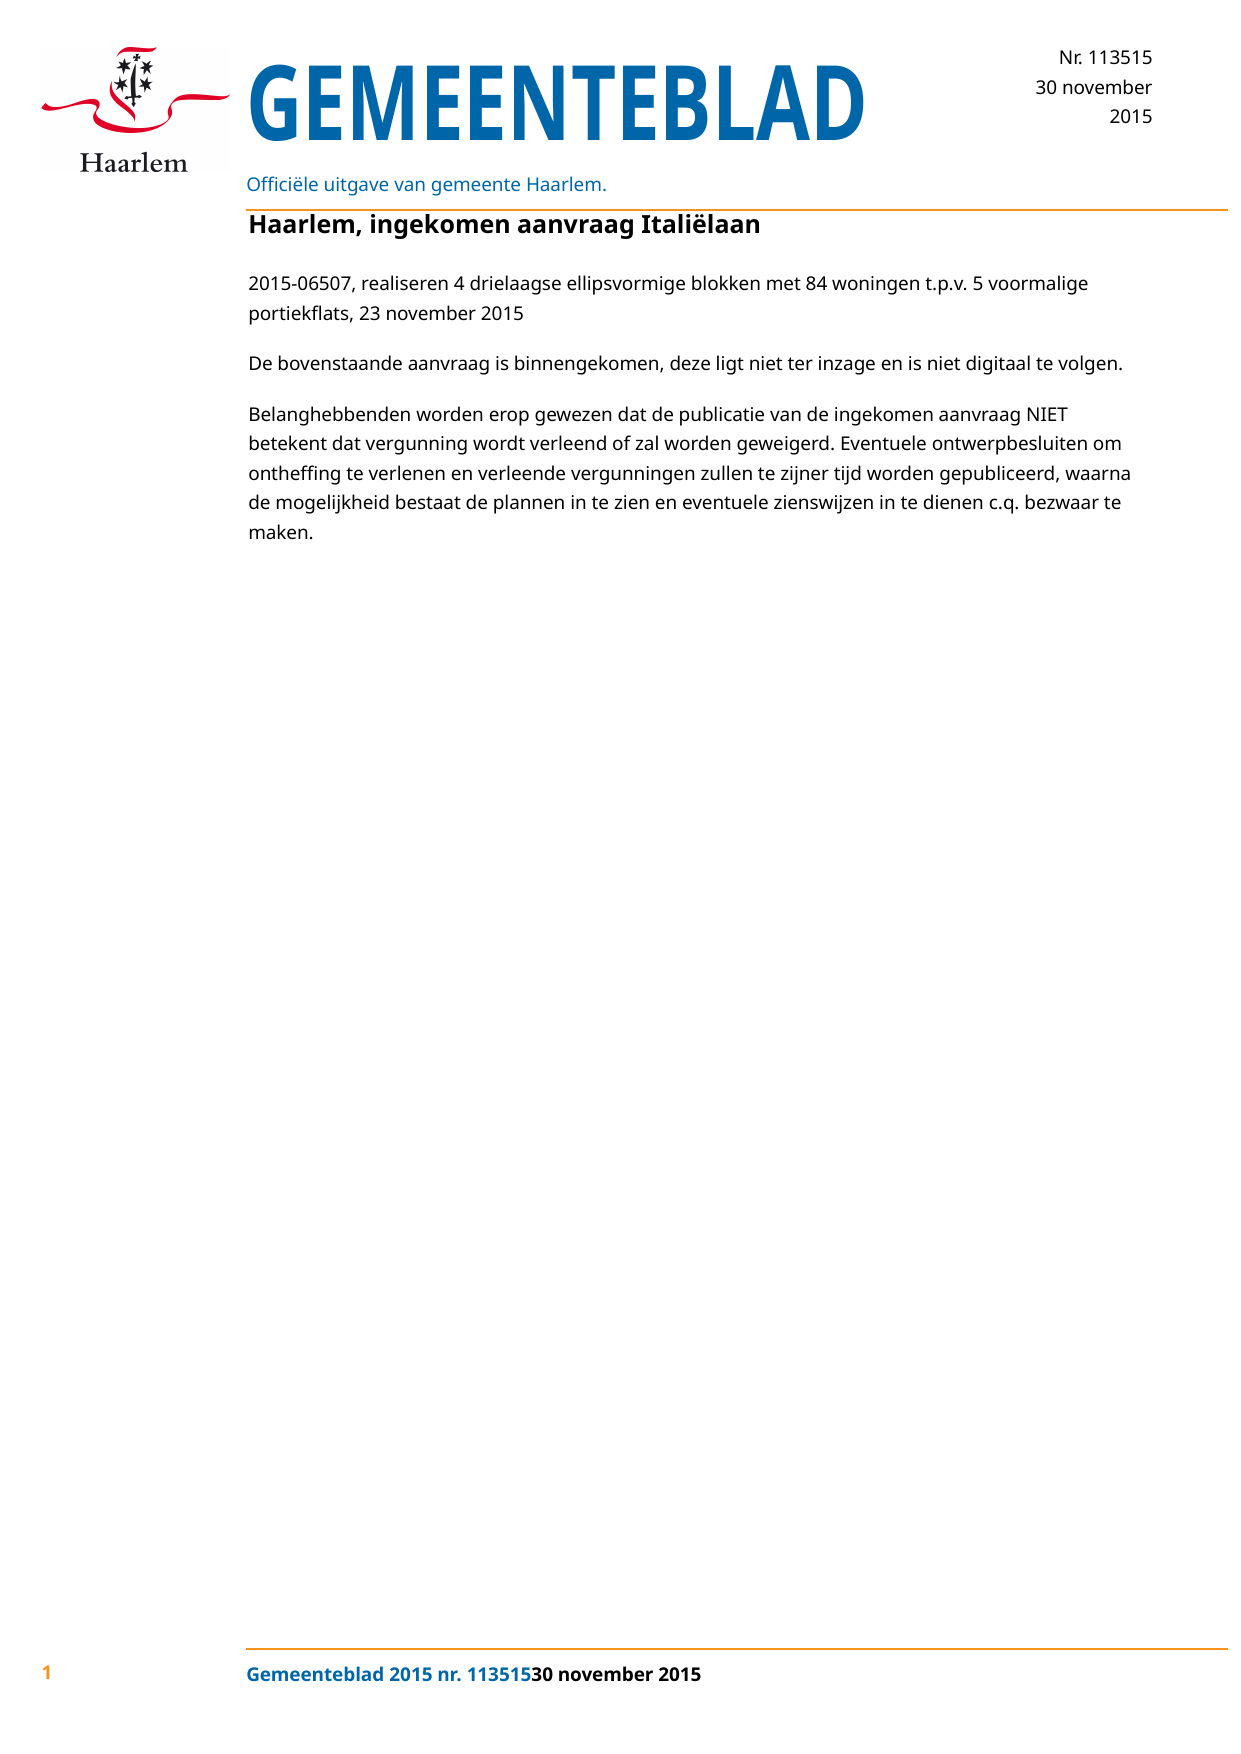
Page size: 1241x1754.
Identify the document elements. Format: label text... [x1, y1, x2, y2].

text De bovenstaande aanvraag is binnengekomen, deze ligt niet ter inzage en is niet digitaal te volgen. [248, 350, 1152, 376]
picture [41, 47, 231, 172]
text 2015-06507, realiseren 4 drielaagse ellipsvormige blokken met 84 woningen t.p.v. 5 voormalige portiekflats, 23 november 2015 [248, 270, 1152, 326]
text Haarlem, ingekomen aanvraag Italiëlaan [248, 211, 1152, 241]
text Belanghebbenden worden erop gewezen dat de publicatie van de ingekomen aanvraag NIET betekent dat vergunning wordt verleend of zal worden geweigerd. Eventuele ontwerpbesluiten om ontheffing te verlenen en verleende vergunningen zullen te zijner tijd worden gepubliceerd, waarna de mogelijkheid bestaat de plannen in te zien en eventuele zienswijzen in te dienen c.q. bezwaar te maken. [248, 401, 1152, 545]
